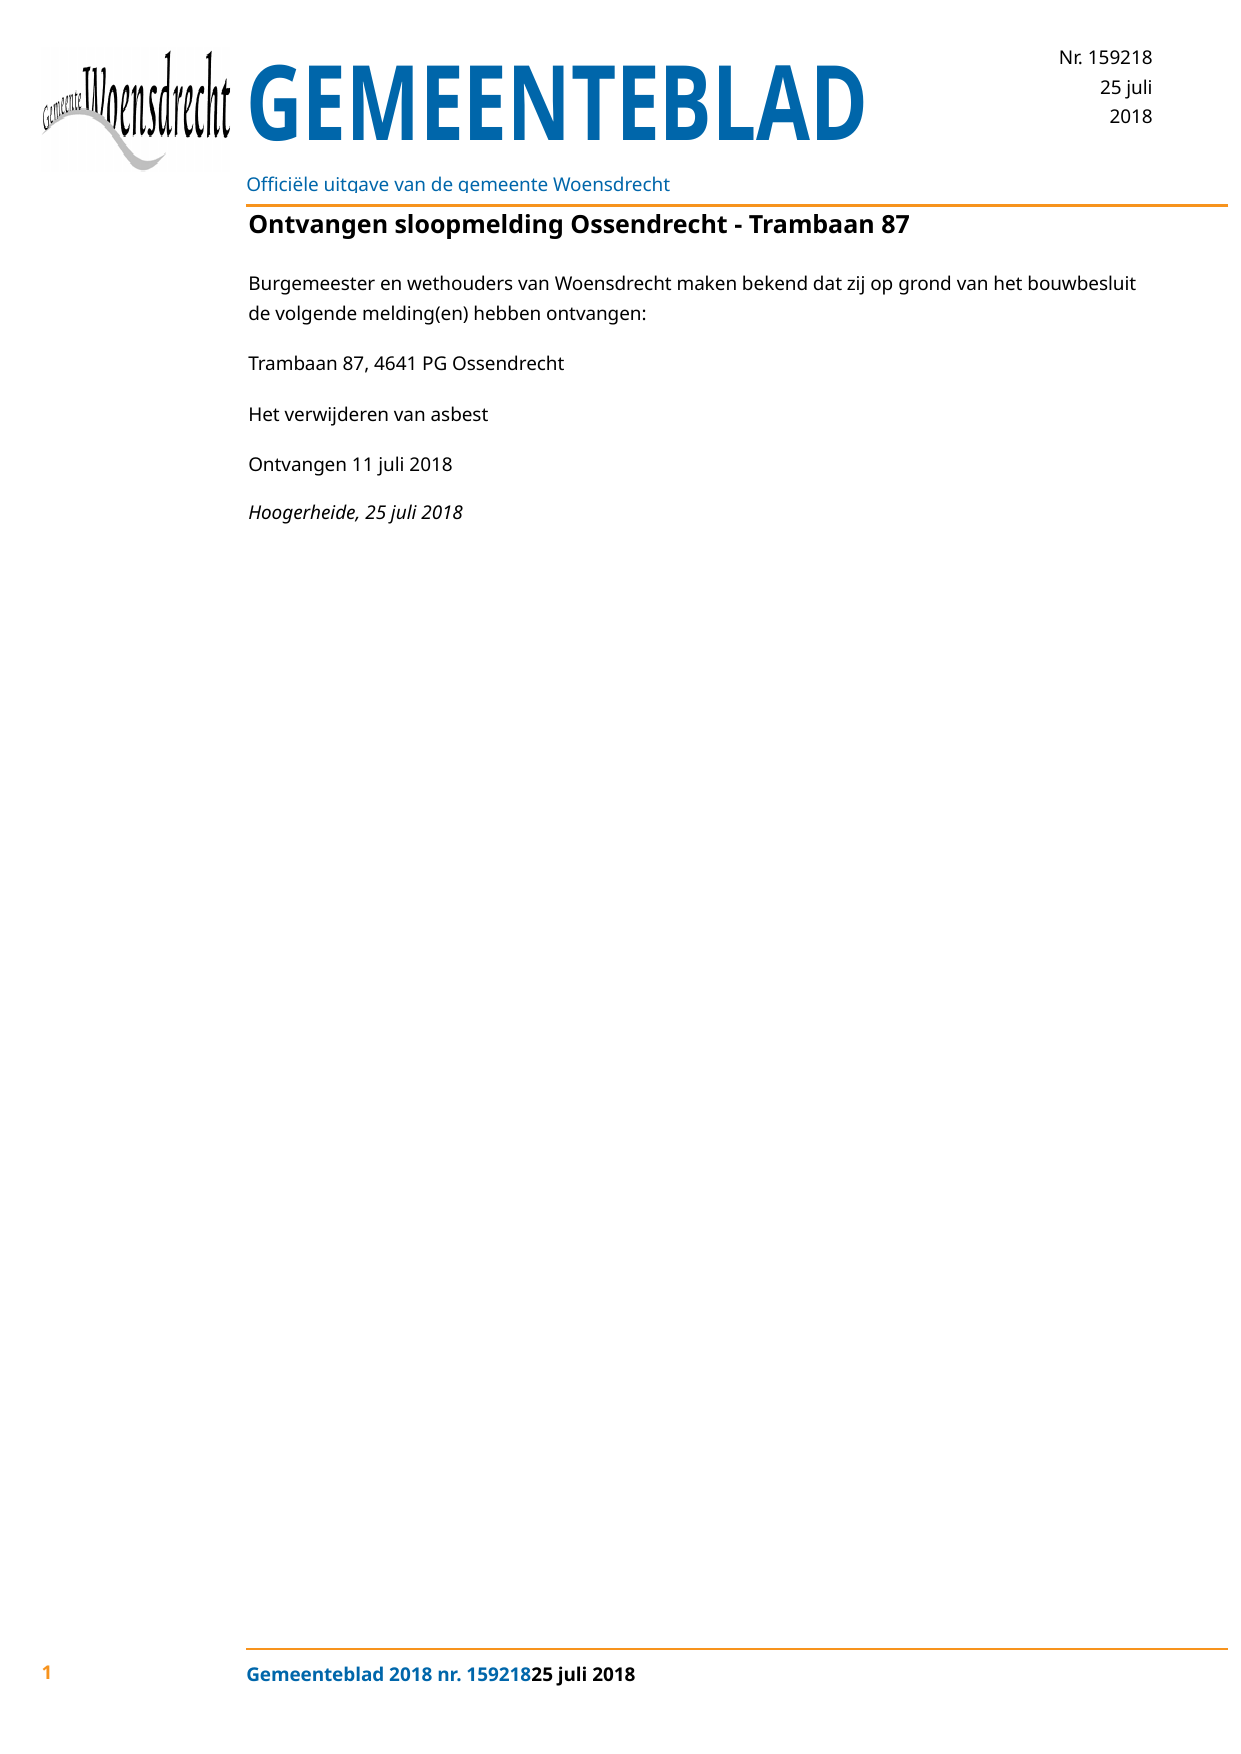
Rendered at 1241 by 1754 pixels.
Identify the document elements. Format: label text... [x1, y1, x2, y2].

picture [41, 47, 231, 172]
text Hoogerheide, 25 juli 2018 [248, 499, 1152, 525]
text Het verwijderen van asbest [248, 401, 1152, 426]
text Trambaan 87, 4641 PG Ossendrecht [248, 350, 1152, 376]
text Ontvangen 11 juli 2018 [248, 451, 1152, 477]
text Ontvangen sloopmelding Ossendrecht - Trambaan 87 [248, 207, 1152, 241]
text Burgemeester en wethouders van Woensdrecht maken bekend dat zij op grond van het bouwbesluit de volgende melding(en) hebben ontvangen: [248, 270, 1152, 326]
